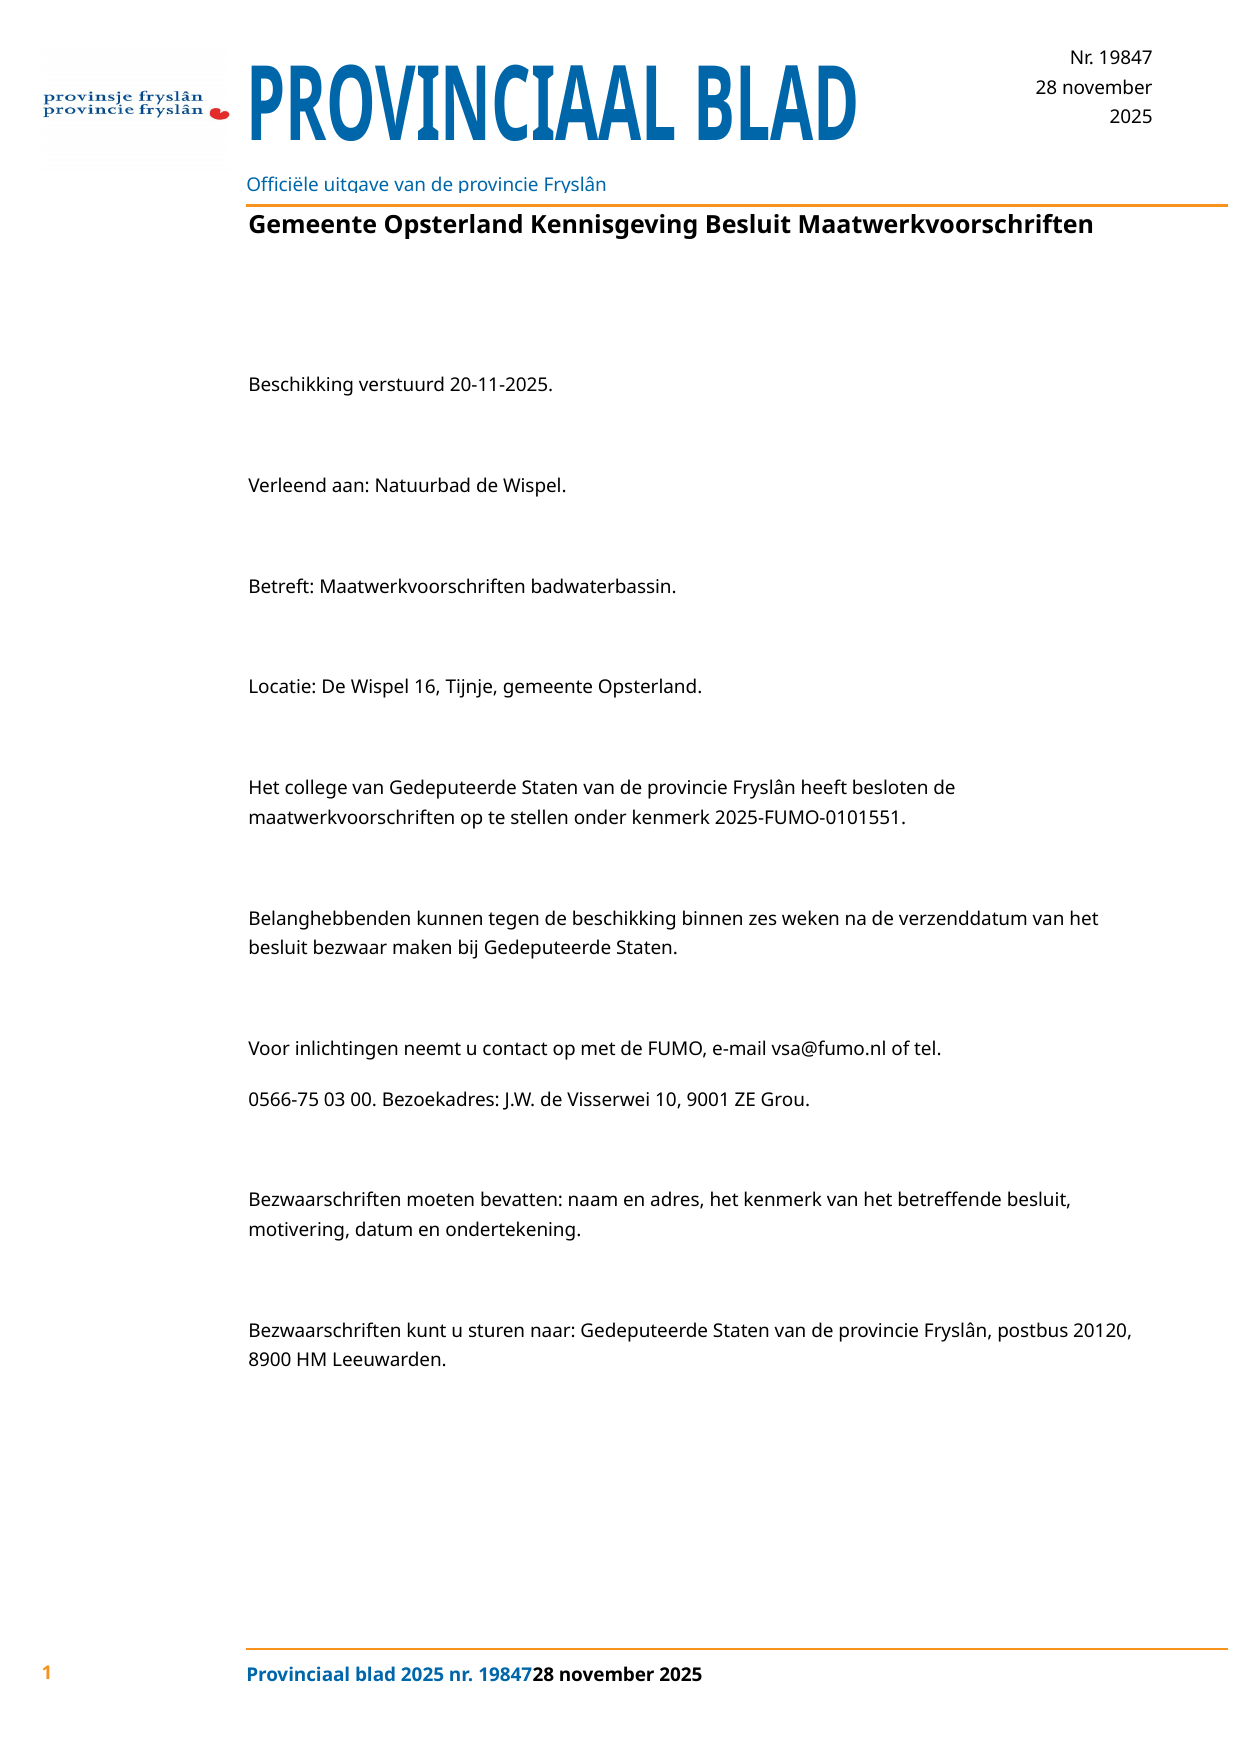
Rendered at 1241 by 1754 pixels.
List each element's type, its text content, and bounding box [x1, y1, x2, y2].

text Beschikking verstuurd 20-11-2025. [248, 371, 1152, 397]
text Verleend aan: Natuurbad de Wispel. [248, 472, 1152, 498]
text Voor inlichtingen neemt u contact op met de FUMO, e-mail vsa@fumo.nl of tel. [248, 1035, 1152, 1061]
picture [41, 47, 231, 172]
text Locatie: De Wispel 16, Tijnje, gemeente Opsterland. [248, 674, 1152, 699]
text Bezwaarschriften moeten bevatten: naam en adres, het kenmerk van het betreffende besluit, motivering, datum en ondertekening. [248, 1187, 1152, 1242]
text Het college van Gedeputeerde Staten van de provincie Fryslân heeft besloten de maatwerkvoorschriften op te stellen onder kenmerk 2025-FUMO-0101551. [248, 774, 1152, 830]
text Belanghebbenden kunnen tegen de beschikking binnen zes weken na de verzenddatum van het besluit bezwaar maken bij Gedeputeerde Staten. [248, 905, 1152, 960]
text 0566-75 03 00. Bezoekadres: J.W. de Visserwei 10, 9001 ZE Grou. [248, 1086, 1152, 1111]
text Gemeente Opsterland Kennisgeving Besluit Maatwerkvoorschriften [248, 207, 1152, 241]
text Betreft: Maatwerkvoorschriften badwaterbassin. [248, 573, 1152, 598]
text Bezwaarschriften kunt u sturen naar: Gedeputeerde Staten van de provincie Fryslân, postbus 20120, 8900 HM Leeuwarden. [248, 1317, 1152, 1372]
